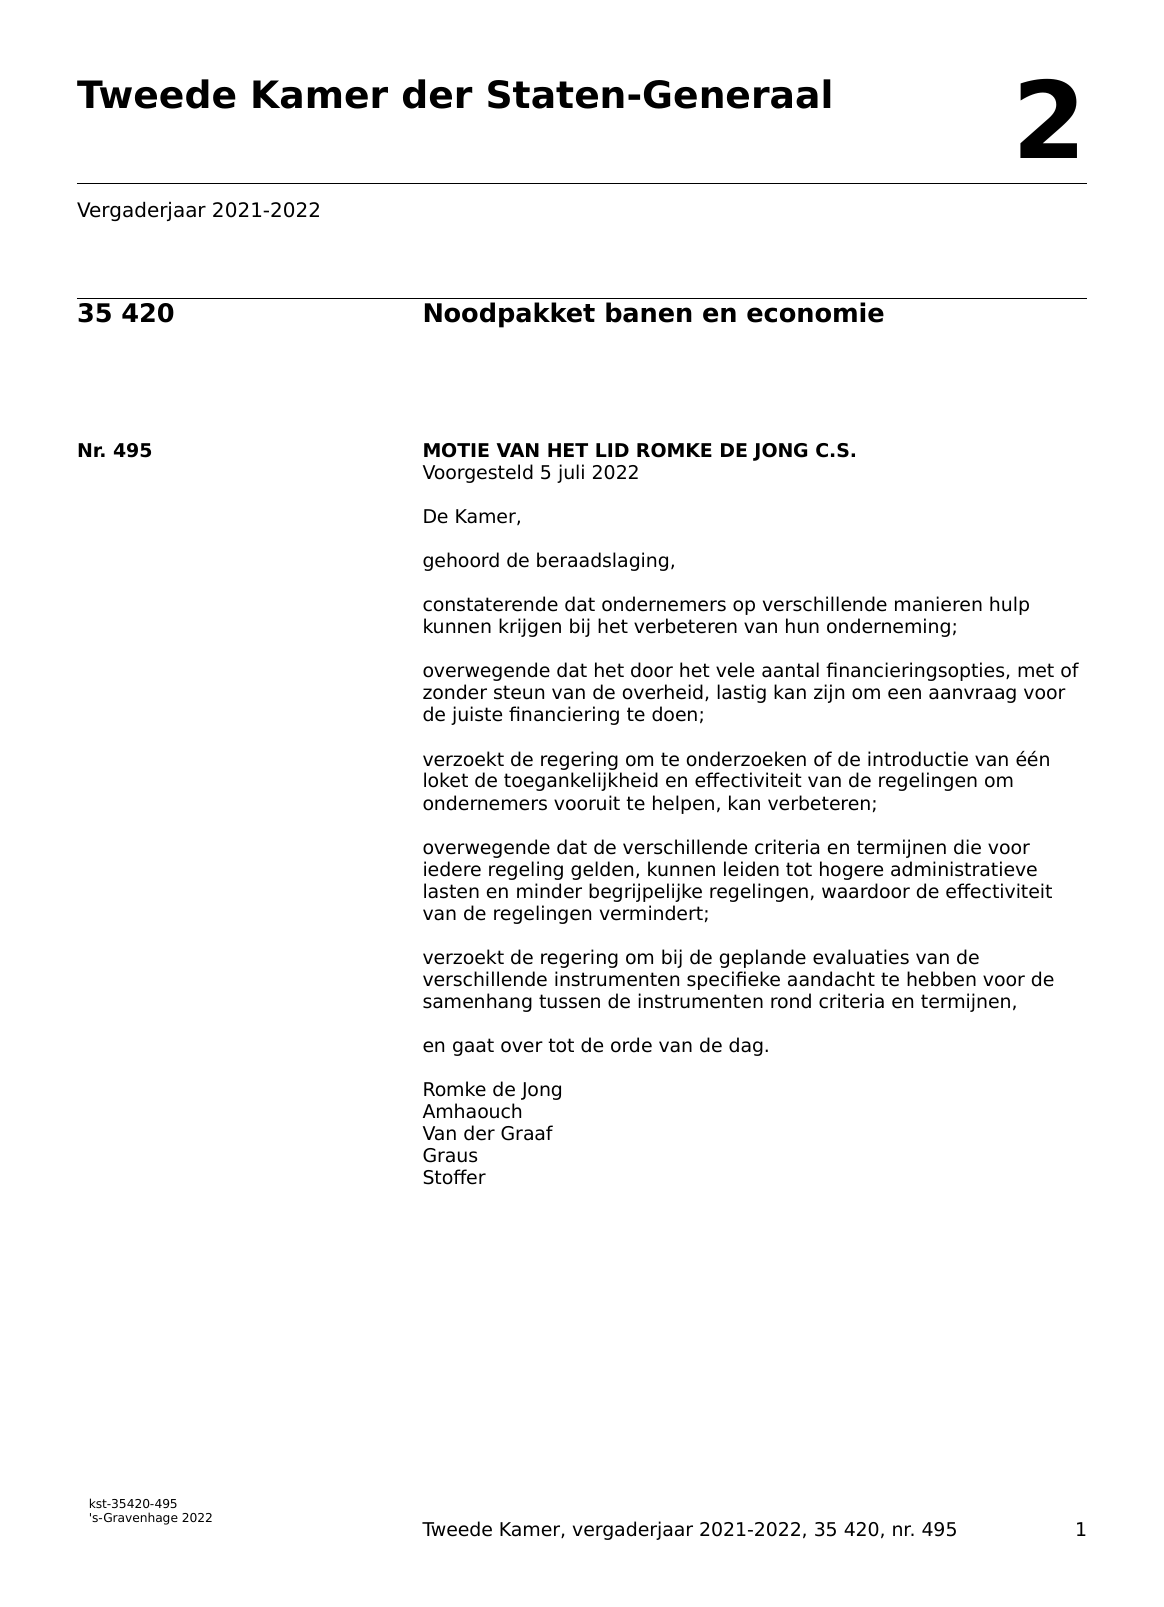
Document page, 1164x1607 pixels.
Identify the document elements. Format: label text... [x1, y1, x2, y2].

subtitle 35 420 Noodpakket banen en economie [77, 299, 1087, 329]
text verzoekt de regering om te onderzoeken of de introductie van één loket de toegankelijkheid en effectiviteit van de regelingen om ondernemers vooruit te helpen, kan verbeteren; [422, 748, 1087, 814]
text overwegende dat de verschillende criteria en termijnen die voor iedere regeling gelden, kunnen leiden tot hogere administratieve lasten en minder begrijpelijke regelingen, waardoor de effectiviteit van de regelingen vermindert; [422, 837, 1087, 924]
text 's-Gravenhage 2022 [88, 1511, 323, 1525]
table_header 2 [886, 59, 1087, 183]
text gehoord de beraadslaging, [422, 550, 1087, 572]
text Van der Graaf [422, 1123, 1087, 1145]
text overwegende dat het door het vele aantal financieringsopties, met of zonder steun van de overheid, lastig kan zijn om een aanvraag voor de juiste financiering te doen; [422, 660, 1087, 726]
table_header Tweede Kamer der Staten-Generaal [77, 59, 886, 183]
text Graus [422, 1145, 1087, 1167]
subtitle Nr. 495 MOTIE VAN HET LID ROMKE DE JONG C.S. [77, 440, 1087, 462]
text kst-35420-495 [88, 1497, 323, 1511]
text Stoffer [422, 1167, 1087, 1189]
text verzoekt de regering om bij de geplande evaluaties van de verschillende instrumenten specifieke aandacht te hebben voor de samenhang tussen de instrumenten rond criteria en termijnen, [422, 947, 1087, 1013]
text De Kamer, [422, 506, 1087, 528]
text Voorgesteld 5 juli 2022 [422, 462, 1087, 484]
text en gaat over tot de orde van de dag. [422, 1035, 1087, 1057]
text Amhaouch [422, 1101, 1087, 1123]
text Romke de Jong [422, 1079, 1087, 1101]
text constaterende dat ondernemers op verschillende manieren hulp kunnen krijgen bij het verbeteren van hun onderneming; [422, 594, 1087, 638]
table_cell Vergaderjaar 2021-2022 [77, 184, 1087, 298]
